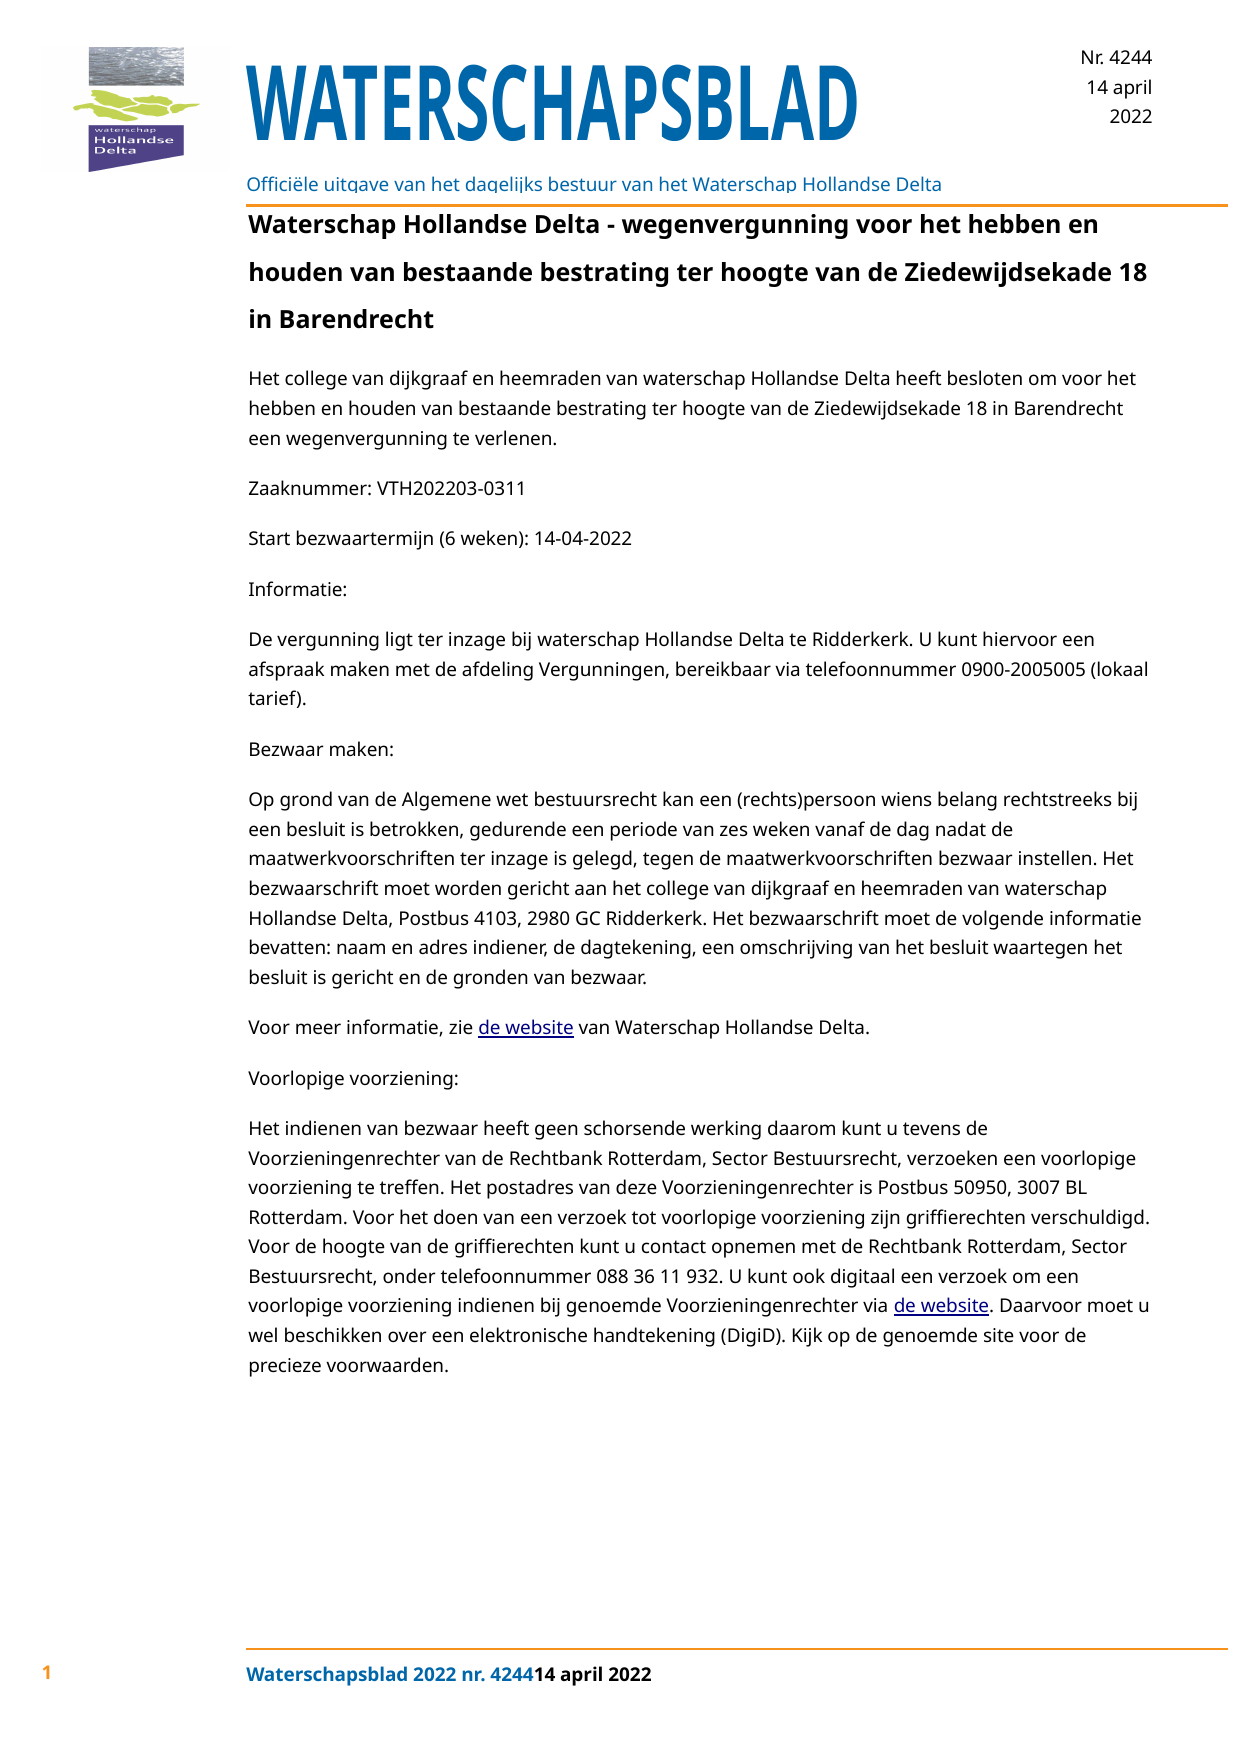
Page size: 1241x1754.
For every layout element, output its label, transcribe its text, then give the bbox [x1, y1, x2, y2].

text Het college van dijkgraaf en heemraden van waterschap Hollandse Delta heeft besloten om voor het hebben en houden van bestaande bestrating ter hoogte van de Ziedewijdsekade 18 in Barendrecht een wegenvergunning te verlenen. [248, 366, 1152, 450]
text Het indienen van bezwaar heeft geen schorsende werking daarom kunt u tevens de Voorzieningenrechter van de Rechtbank Rotterdam, Sector Bestuursrecht, verzoeken een voorlopige voorziening te treffen. Het postadres van deze Voorzieningenrechter is Postbus 50950, 3007 BL Rotterdam. Voor het doen van een verzoek tot voorlopige voorziening zijn griffierechten verschuldigd. Voor de hoogte van de griffierechten kunt u contact opnemen met de Rechtbank Rotterdam, Sector Bestuursrecht, onder telefoonnummer 088 36 11 932. U kunt ook digitaal een verzoek om een voorlopige voorziening indienen bij genoemde Voorzieningenrechter via de website. Daarvoor moet u wel beschikken over een elektronische handtekening (DigiD). Kijk op de genoemde site voor de precieze voorwaarden. [248, 1115, 1152, 1377]
text Informatie: [248, 576, 1152, 602]
text Voor meer informatie, zie de website van Waterschap Hollandse Delta. [248, 1014, 1152, 1040]
text Zaaknummer: VTH202203-0311 [248, 475, 1152, 501]
text De vergunning ligt ter inzage bij waterschap Hollandse Delta te Ridderkerk. U kunt hiervoor een afspraak maken met de afdeling Vergunningen, bereikbaar via telefoonnummer 0900-2005005 (lokaal tarief). [248, 626, 1152, 711]
text Bezwaar maken: [248, 736, 1152, 762]
text Waterschap Hollandse Delta - wegenvergunning voor het hebben en houden van bestaande bestrating ter hoogte van de Ziedewijdsekade 18 in Barendrecht [248, 207, 1152, 336]
text Start bezwaartermijn (6 weken): 14-04-2022 [248, 526, 1152, 551]
picture [41, 47, 231, 172]
text Voorlopige voorziening: [248, 1065, 1152, 1090]
text Op grond van de Algemene wet bestuursrecht kan een (rechts)persoon wiens belang rechtstreeks bij een besluit is betrokken, gedurende een periode van zes weken vanaf de dag nadat de maatwerkvoorschriften ter inzage is gelegd, tegen de maatwerkvoorschriften bezwaar instellen. Het bezwaarschrift moet worden gericht aan het college van dijkgraaf en heemraden van waterschap Hollandse Delta, Postbus 4103, 2980 GC Ridderkerk. Het bezwaarschrift moet de volgende informatie bevatten: naam en adres indiener, de dagtekening, een omschrijving van het besluit waartegen het besluit is gericht en de gronden van bezwaar. [248, 786, 1152, 989]
